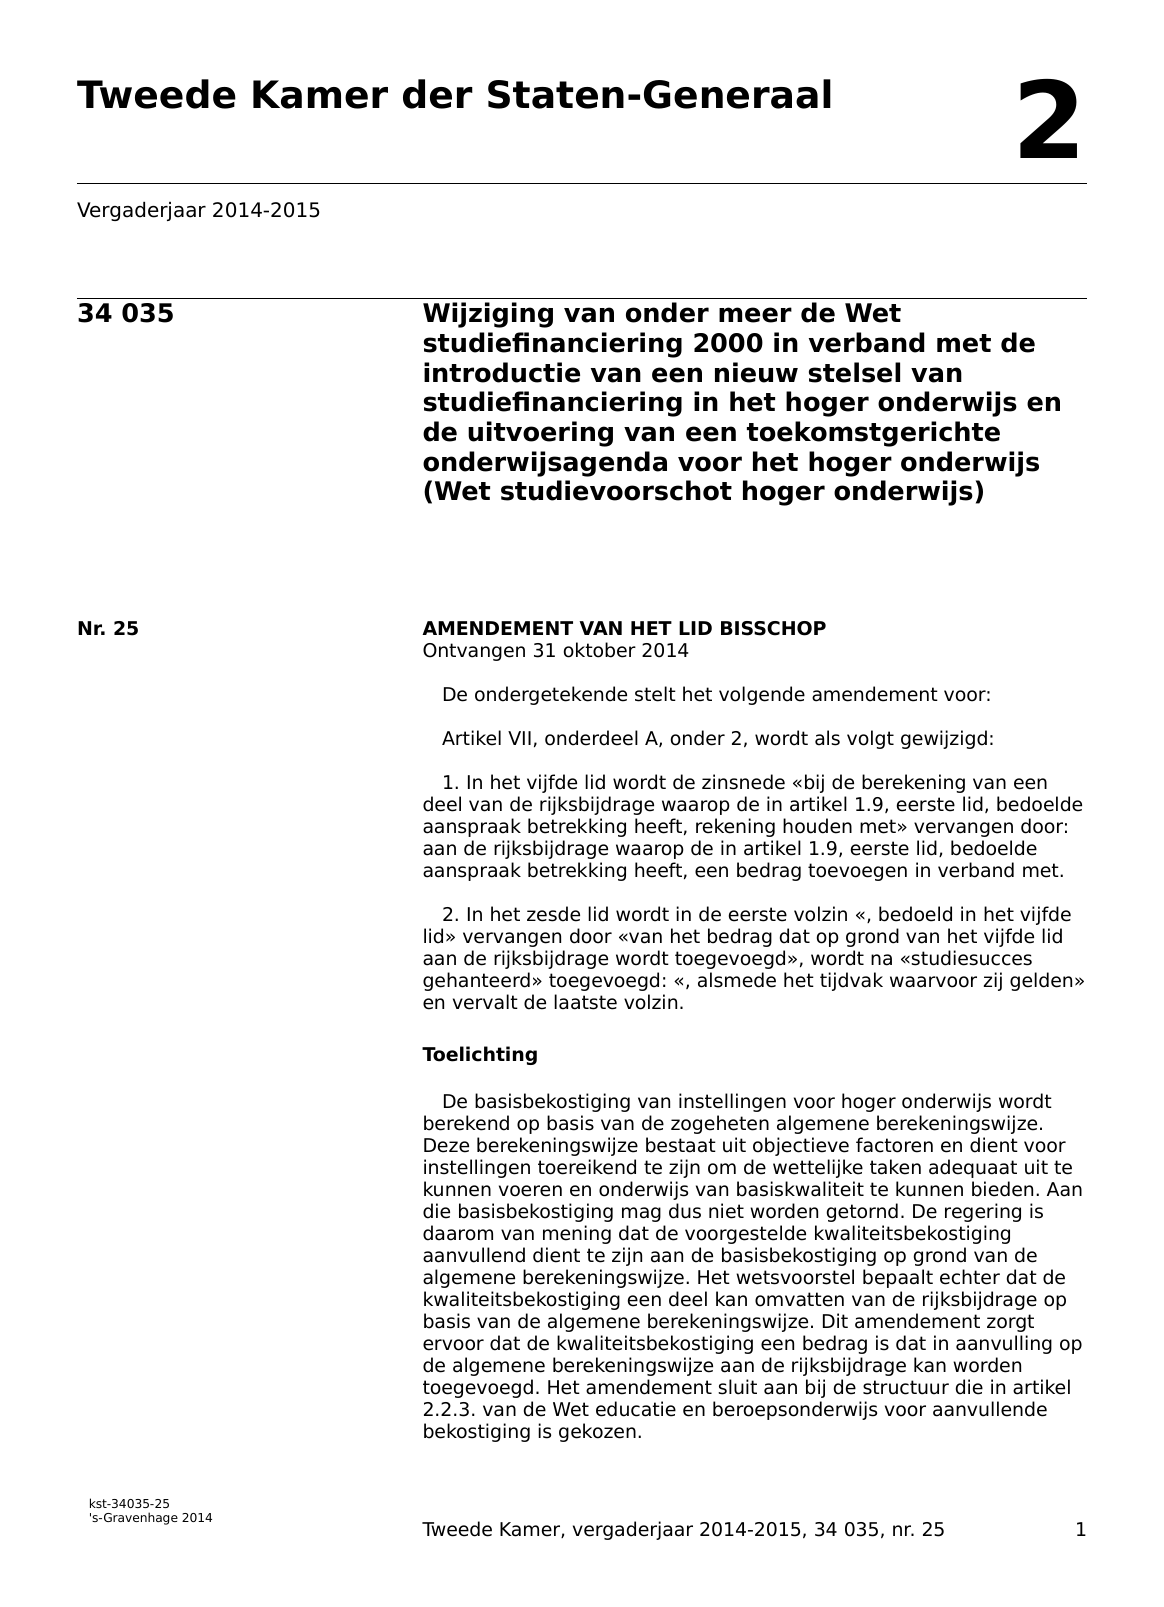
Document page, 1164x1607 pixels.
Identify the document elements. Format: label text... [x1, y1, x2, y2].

table_cell Vergaderjaar 2014-2015 [77, 184, 1087, 298]
table_header 2 [886, 59, 1087, 183]
text De basisbekostiging van instellingen voor hoger onderwijs wordt berekend op basis van de zogeheten algemene berekeningswijze. Deze berekeningswijze bestaat uit objectieve factoren en dient voor instellingen toereikend te zijn om de wettelijke taken adequaat uit te kunnen voeren en onderwijs van basiskwaliteit te kunnen bieden. Aan die basisbekostiging mag dus niet worden getornd. De regering is daarom van mening dat de voorgestelde kwaliteitsbekostiging aanvullend dient te zijn aan de basisbekostiging op grond van de algemene berekeningswijze. Het wetsvoorstel bepaalt echter dat de kwaliteitsbekostiging een deel kan omvatten van de rijksbijdrage op basis van de algemene berekeningswijze. Dit amendement zorgt ervoor dat de kwaliteitsbekostiging een bedrag is dat in aanvulling op de algemene berekeningswijze aan de rijksbijdrage kan worden toegevoegd. Het amendement sluit aan bij de structuur die in artikel 2.2.3. van de Wet educatie en beroepsonderwijs voor aanvullende bekostiging is gekozen. [422, 1091, 1087, 1443]
text Ontvangen 31 oktober 2014 [422, 640, 1087, 662]
subtitle Nr. 25 AMENDEMENT VAN HET LID BISSCHOP [77, 618, 1087, 640]
table_header Tweede Kamer der Staten-Generaal [77, 59, 886, 183]
text Artikel VII, onderdeel A, onder 2, wordt als volgt gewijzigd: [422, 728, 1087, 750]
text 's-Gravenhage 2014 [88, 1511, 323, 1525]
text 1. In het vijfde lid wordt de zinsnede «bij de berekening van een deel van de rijksbijdrage waarop de in artikel 1.9, eerste lid, bedoelde aanspraak betrekking heeft, rekening houden met» vervangen door: aan de rijksbijdrage waarop de in artikel 1.9, eerste lid, bedoelde aanspraak betrekking heeft, een bedrag toevoegen in verband met. [422, 772, 1087, 882]
subtitle 34 035 Wijziging van onder meer de Wet studiefinanciering 2000 in verband met de introductie van een nieuw stelsel van studiefinanciering in het hoger onderwijs en de uitvoering van een toekomstgerichte onderwijsagenda voor het hoger onderwijs (Wet studievoorschot hoger onderwijs) [77, 299, 1087, 507]
subtitle Toelichting [422, 1044, 1087, 1066]
text 2. In het zesde lid wordt in de eerste volzin «, bedoeld in het vijfde lid» vervangen door «van het bedrag dat op grond van het vijfde lid aan de rijksbijdrage wordt toegevoegd», wordt na «studiesucces gehanteerd» toegevoegd: «, alsmede het tijdvak waarvoor zij gelden» en vervalt de laatste volzin. [422, 904, 1087, 1014]
text De ondergetekende stelt het volgende amendement voor: [422, 684, 1087, 706]
text kst-34035-25 [88, 1497, 323, 1511]
